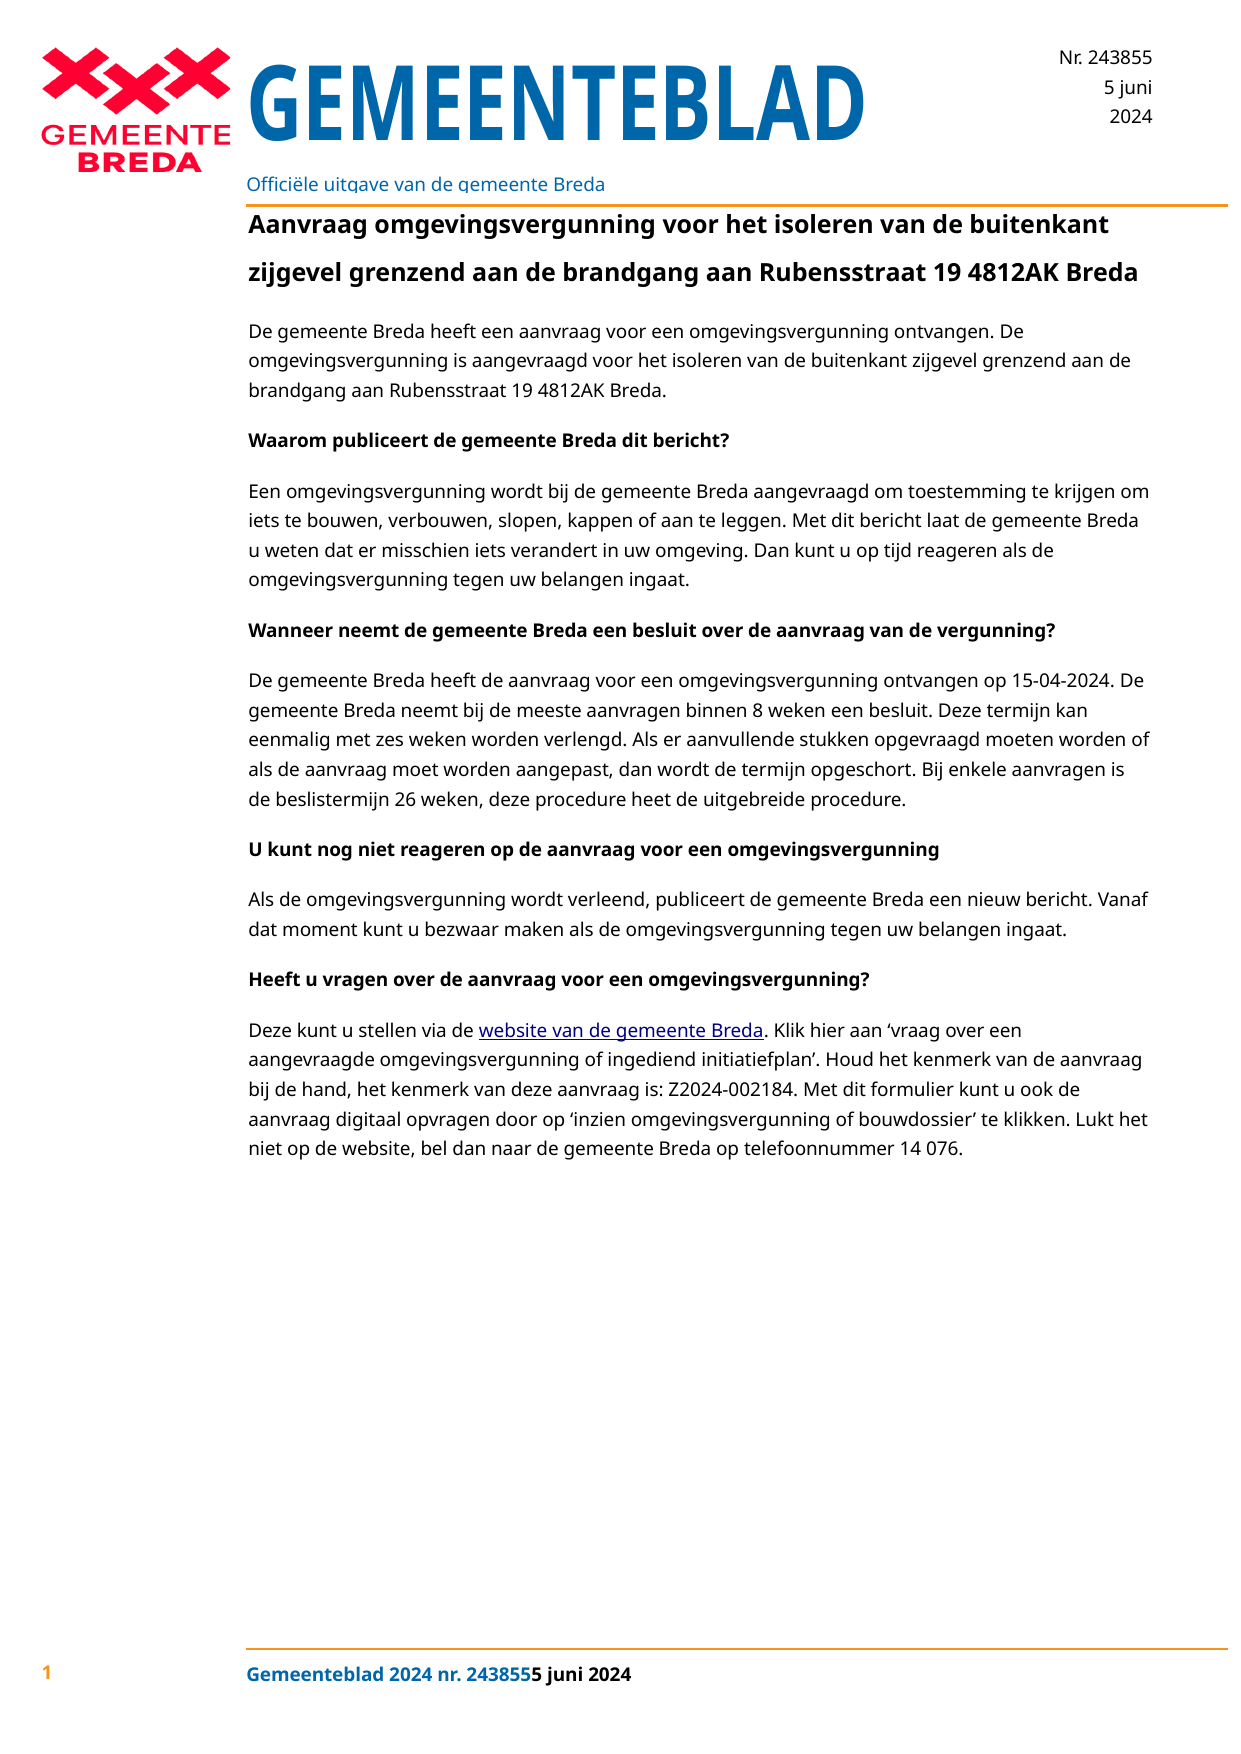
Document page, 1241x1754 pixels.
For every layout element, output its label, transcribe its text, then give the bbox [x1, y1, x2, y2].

picture [41, 47, 231, 172]
text Aanvraag omgevingsvergunning voor het isoleren van de buitenkant zijgevel grenzend aan de brandgang aan Rubensstraat 19 4812AK Breda [248, 207, 1152, 288]
text Een omgevingsvergunning wordt bij de gemeente Breda aangevraagd om toestemming te krijgen om iets te bouwen, verbouwen, slopen, kappen of aan te leggen. Met dit bericht laat de gemeente Breda u weten dat er misschien iets verandert in uw omgeving. Dan kunt u op tijd reageren als de omgevingsvergunning tegen uw belangen ingaat. [248, 478, 1152, 592]
text Als de omgevingsvergunning wordt verleend, publiceert de gemeente Breda een nieuw bericht. Vanaf dat moment kunt u bezwaar maken als de omgevingsvergunning tegen uw belangen ingaat. [248, 887, 1152, 942]
text Wanneer neemt de gemeente Breda een besluit over de aanvraag van de vergunning? [248, 617, 1152, 643]
text Heeft u vragen over de aanvraag voor een omgevingsvergunning? [248, 967, 1152, 992]
text Deze kunt u stellen via de website van de gemeente Breda. Klik hier aan ‘vraag over een aangevraagde omgevingsvergunning of ingediend initiatiefplan’. Houd het kenmerk van de aanvraag bij de hand, het kenmerk van deze aanvraag is: Z2024-002184. Met dit formulier kunt u ook de aanvraag digitaal opvragen door op ‘inzien omgevingsvergunning of bouwdossier’ te klikken. Lukt het niet op de website, bel dan naar de gemeente Breda op telefoonnummer 14 076. [248, 1017, 1152, 1161]
text De gemeente Breda heeft de aanvraag voor een omgevingsvergunning ontvangen op 15-04-2024. De gemeente Breda neemt bij de meeste aanvragen binnen 8 weken een besluit. Deze termijn kan eenmalig met zes weken worden verlengd. Als er aanvullende stukken opgevraagd moeten worden of als de aanvraag moet worden aangepast, dan wordt de termijn opgeschort. Bij enkele aanvragen is de beslistermijn 26 weken, deze procedure heet de uitgebreide procedure. [248, 667, 1152, 812]
text U kunt nog niet reageren op de aanvraag voor een omgevingsvergunning [248, 836, 1152, 862]
text De gemeente Breda heeft een aanvraag voor een omgevingsvergunning ontvangen. De omgevingsvergunning is aangevraagd voor het isoleren van de buitenkant zijgevel grenzend aan de brandgang aan Rubensstraat 19 4812AK Breda. [248, 318, 1152, 403]
text Waarom publiceert de gemeente Breda dit bericht? [248, 427, 1152, 453]
